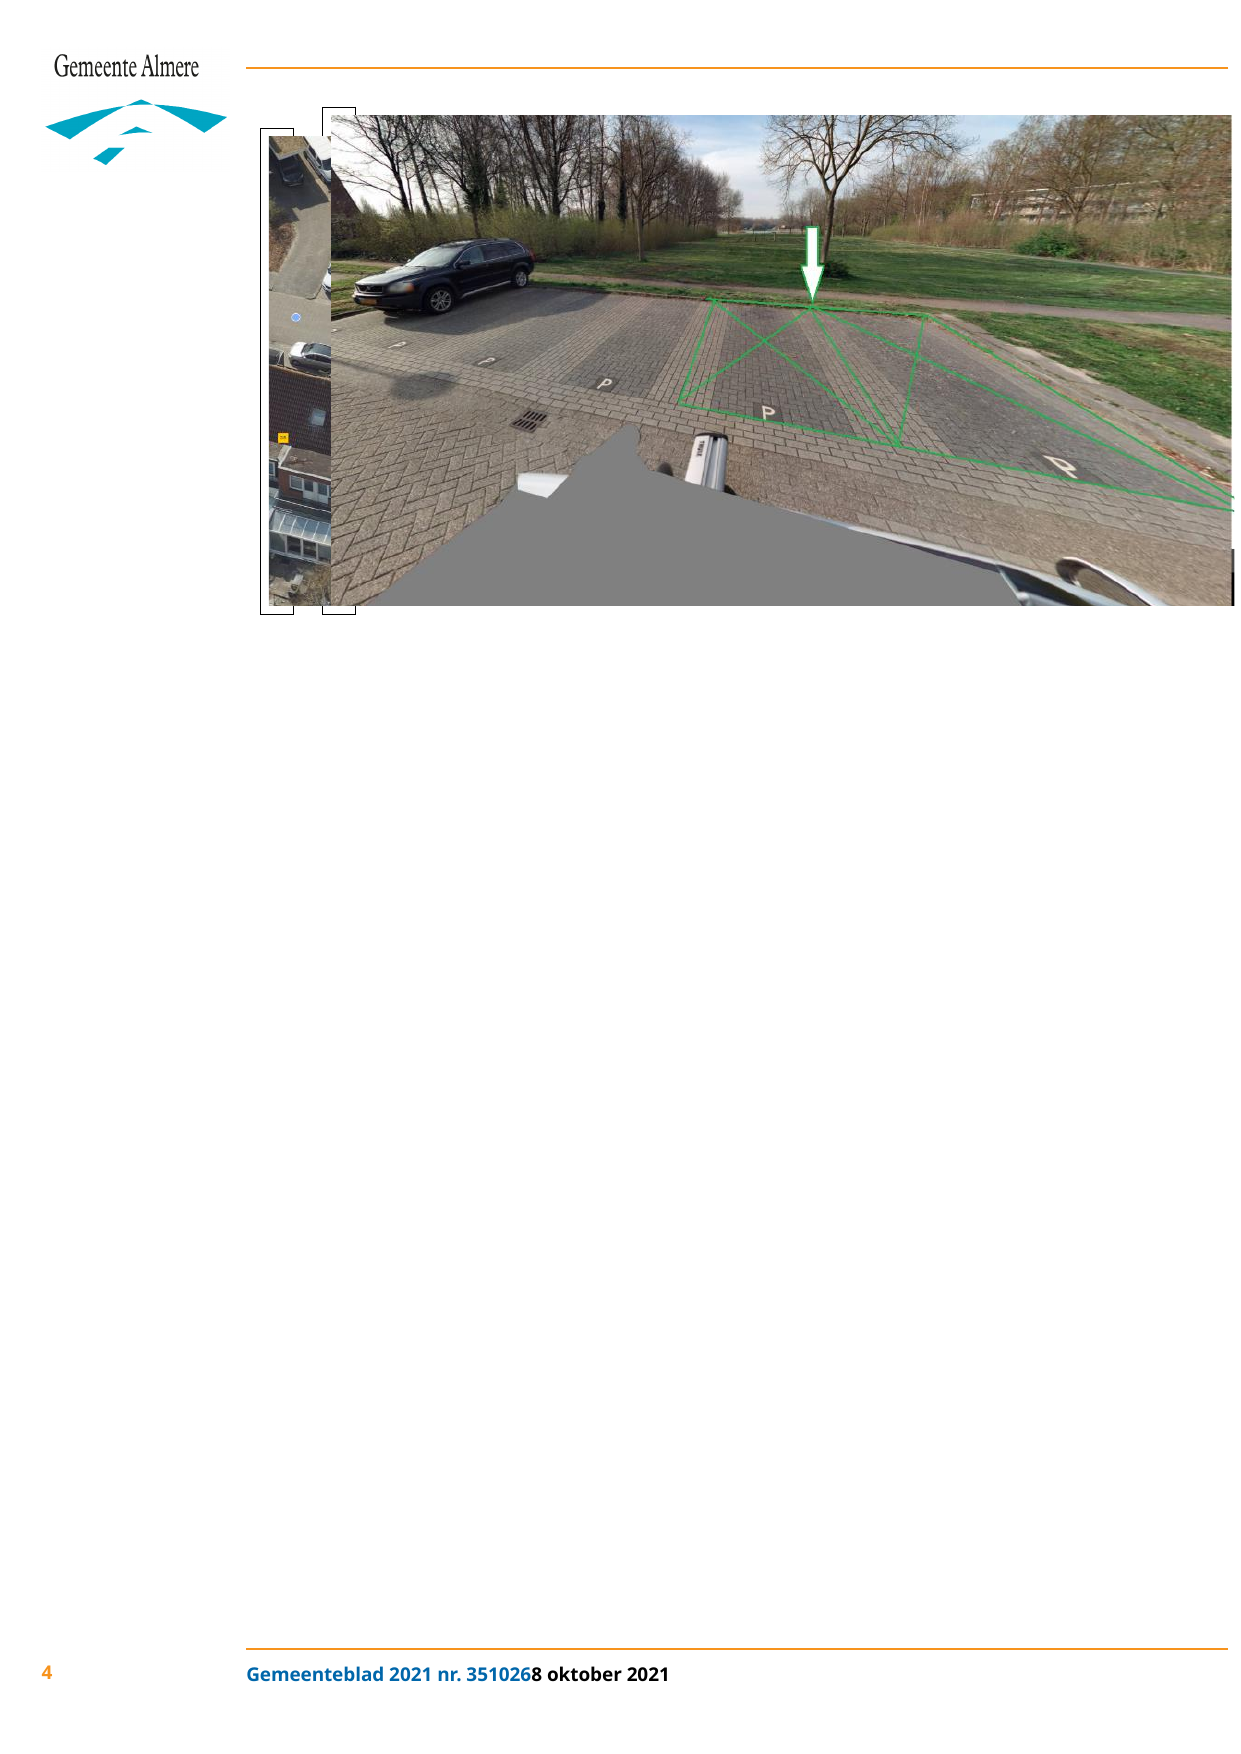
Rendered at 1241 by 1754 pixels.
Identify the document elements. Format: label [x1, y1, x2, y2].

picture [41, 47, 231, 172]
picture [268, 115, 1235, 606]
